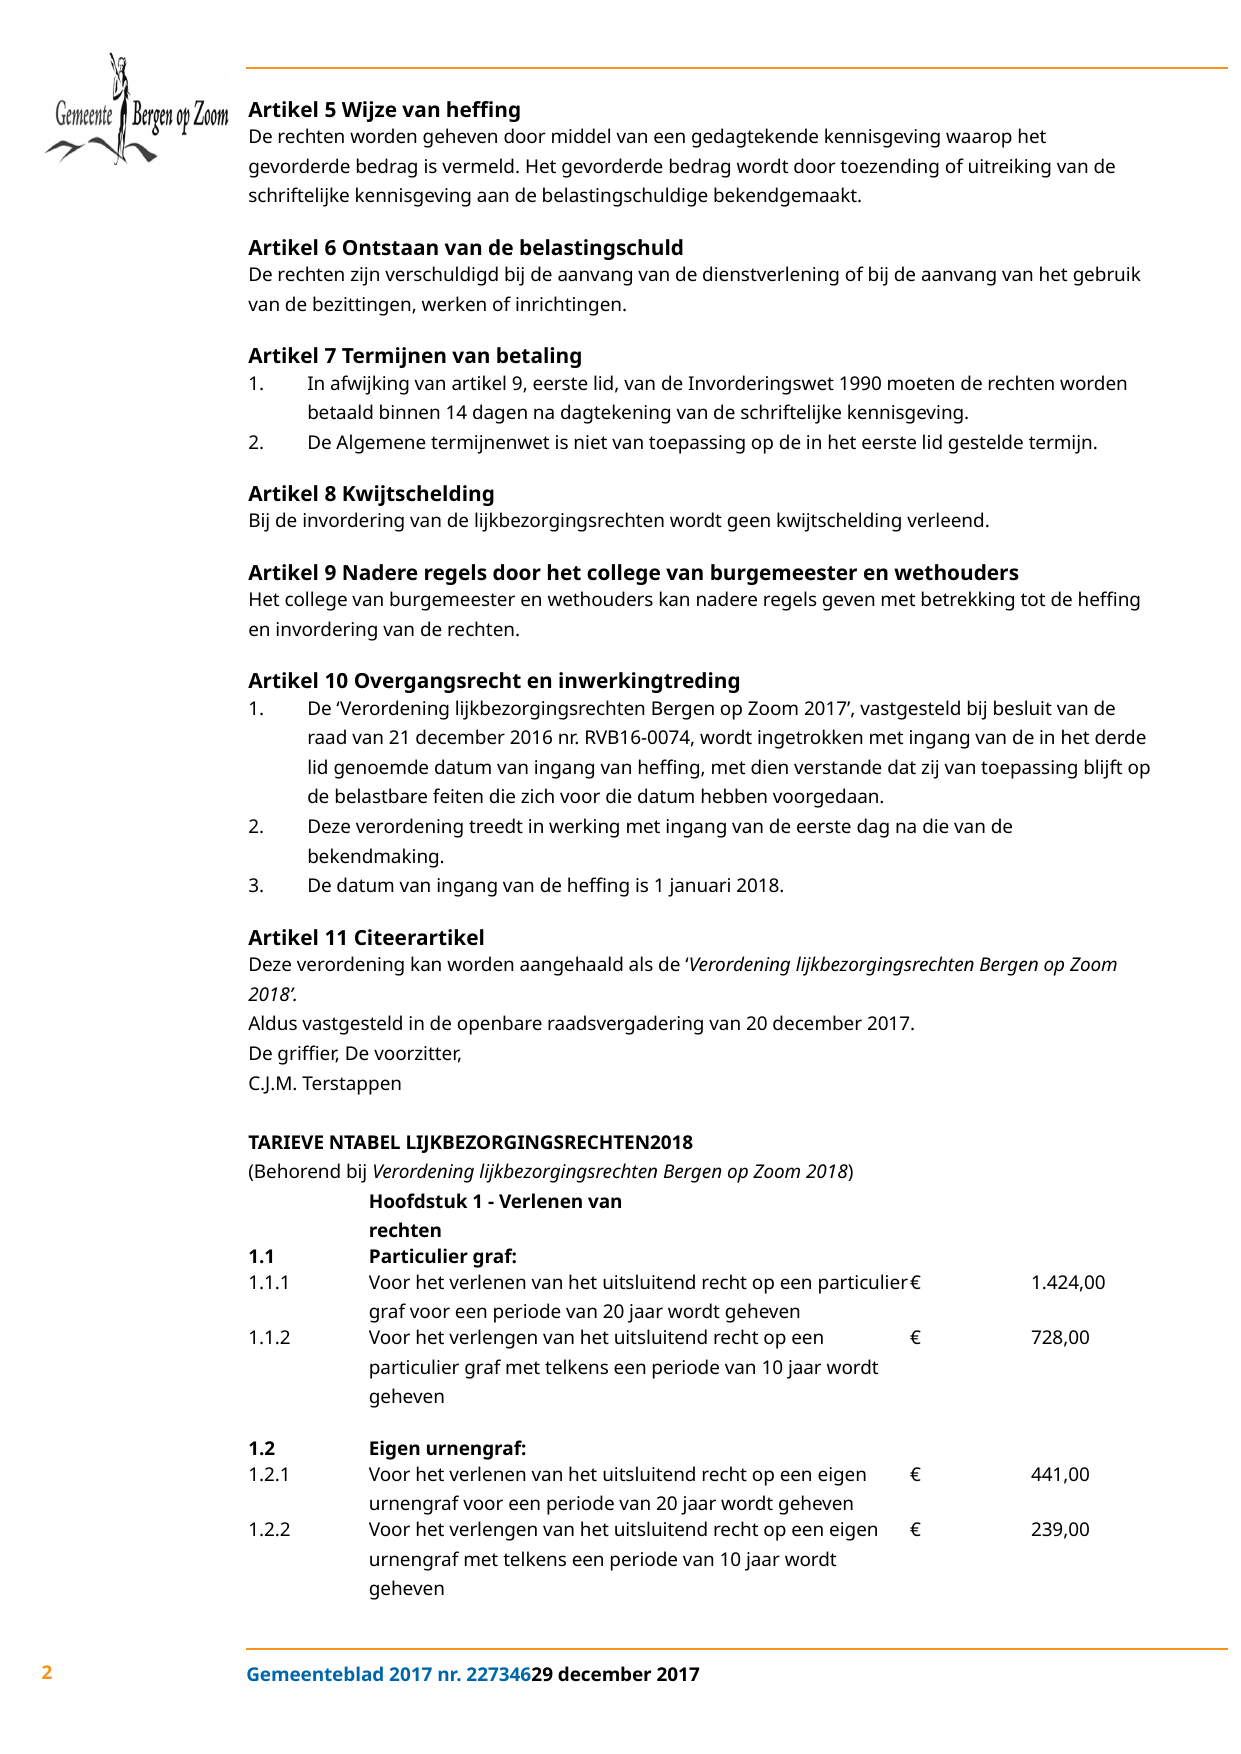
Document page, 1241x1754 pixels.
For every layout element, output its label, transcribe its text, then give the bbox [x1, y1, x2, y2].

table_cell € [910, 1461, 1031, 1516]
text Deze verordening kan worden aangehaald als de ‘Verordening lijkbezorgingsrechten Bergen op Zoom 2018’. [248, 951, 1152, 1007]
table_cell [1031, 1409, 1152, 1435]
table_header [668, 1188, 789, 1243]
list Deze verordening treedt in werking met ingang van de eerste dag na die van de bekendmaking. [248, 813, 1152, 869]
text Artikel 8 Kwijtschelding [248, 479, 1152, 508]
table_cell Eigen urnengraf: [369, 1435, 910, 1461]
table_cell [910, 1435, 1031, 1461]
text Artikel 10 Overgangsrecht en inwerkingtreding [248, 667, 1152, 695]
table_cell 1.2 [248, 1435, 369, 1461]
list De Algemene termijnenwet is niet van toepassing op de in het eerste lid gestelde termijn. [248, 429, 1152, 454]
picture [41, 47, 231, 172]
table_cell [1031, 1244, 1152, 1269]
table_cell € [910, 1325, 1031, 1409]
table_cell 441,00 [1031, 1461, 1152, 1516]
text Artikel 7 Termijnen van betaling [248, 341, 1152, 370]
text De rechten zijn verschuldigd bij de aanvang van de dienstverlening of bij de aanvang van het gebruik van de bezittingen, werken of inrichtingen. [248, 261, 1152, 317]
text Artikel 5 Wijze van heffing [248, 95, 1152, 123]
table_cell 728,00 [1031, 1325, 1152, 1409]
table_cell 239,00 [1031, 1516, 1152, 1601]
table_cell 1.1.1 [248, 1269, 369, 1324]
text Artikel 6 Ontstaan van de belastingschuld [248, 233, 1152, 261]
table_cell 1.2.2 [248, 1516, 369, 1601]
text Artikel 11 Citeerartikel [248, 923, 1152, 951]
text Aldus vastgesteld in de openbare raadsvergadering van 20 december 2017. [248, 1011, 1152, 1036]
text De griffier, De voorzitter, [248, 1040, 1152, 1066]
table_cell [369, 1409, 910, 1435]
table_header [1031, 1188, 1152, 1243]
table_header Hoofdstuk 1 - Verlenen van rechten [369, 1188, 668, 1243]
text C.J.M. Terstappen [248, 1070, 1152, 1095]
table_cell 1.1.2 [248, 1325, 369, 1409]
table_cell Voor het verlenen van het uitsluitend recht op een eigen urnengraf voor een periode van 20 jaar wordt geheven [369, 1461, 910, 1516]
list De datum van ingang van de heffing is 1 januari 2018. [248, 872, 1152, 898]
table_header [910, 1188, 1031, 1243]
text TARIEVE NTABEL LIJKBEZORGINGSRECHTEN2018 [248, 1129, 1152, 1154]
text Het college van burgemeester en wethouders kan nadere regels geven met betrekking tot de heffing en invordering van de rechten. [248, 587, 1152, 642]
table_cell [248, 1409, 369, 1435]
text Bij de invordering van de lijkbezorgingsrechten wordt geen kwijtschelding verleend. [248, 508, 1152, 533]
table_cell [910, 1409, 1031, 1435]
table_cell € [910, 1516, 1031, 1601]
table_cell Voor het verlengen van het uitsluitend recht op een particulier graf met telkens een periode van 10 jaar wordt geheven [369, 1325, 910, 1409]
table_cell Voor het verlengen van het uitsluitend recht op een eigen urnengraf met telkens een periode van 10 jaar wordt geheven [369, 1516, 910, 1601]
text Artikel 9 Nadere regels door het college van burgemeester en wethouders [248, 558, 1152, 587]
table_cell 1.2.1 [248, 1461, 369, 1516]
table_cell [910, 1244, 1031, 1269]
text De rechten worden geheven door middel van een gedagtekende kennisgeving waarop het gevorderde bedrag is vermeld. Het gevorderde bedrag wordt door toezending of uitreiking van de schriftelijke kennisgeving aan de belastingschuldige bekendgemaakt. [248, 123, 1152, 208]
table_cell € [910, 1269, 1031, 1324]
table_cell 1.1 [248, 1244, 369, 1269]
text (Behorend bij Verordening lijkbezorgingsrechten Bergen op Zoom 2018) [248, 1158, 1152, 1184]
table_cell Particulier graf: [369, 1244, 910, 1269]
table_header [248, 1188, 369, 1243]
table_cell 1.424,00 [1031, 1269, 1152, 1324]
table_header [789, 1188, 910, 1243]
list In afwijking van artikel 9, eerste lid, van de Invorderingswet 1990 moeten de rechten worden betaald binnen 14 dagen na dagtekening van de schriftelijke kennisgeving. [248, 370, 1152, 425]
table_cell Voor het verlenen van het uitsluitend recht op een particulier graf voor een periode van 20 jaar wordt geheven [369, 1269, 910, 1324]
table_cell [1031, 1435, 1152, 1461]
list De ‘Verordening lijkbezorgingsrechten Bergen op Zoom 2017’, vastgesteld bij besluit van de raad van 21 december 2016 nr. RVB16-0074, wordt ingetrokken met ingang van de in het derde lid genoemde datum van ingang van heffing, met dien verstande dat zij van toepassing blijft op de belastbare feiten die zich voor die datum hebben voorgedaan. [248, 695, 1152, 809]
